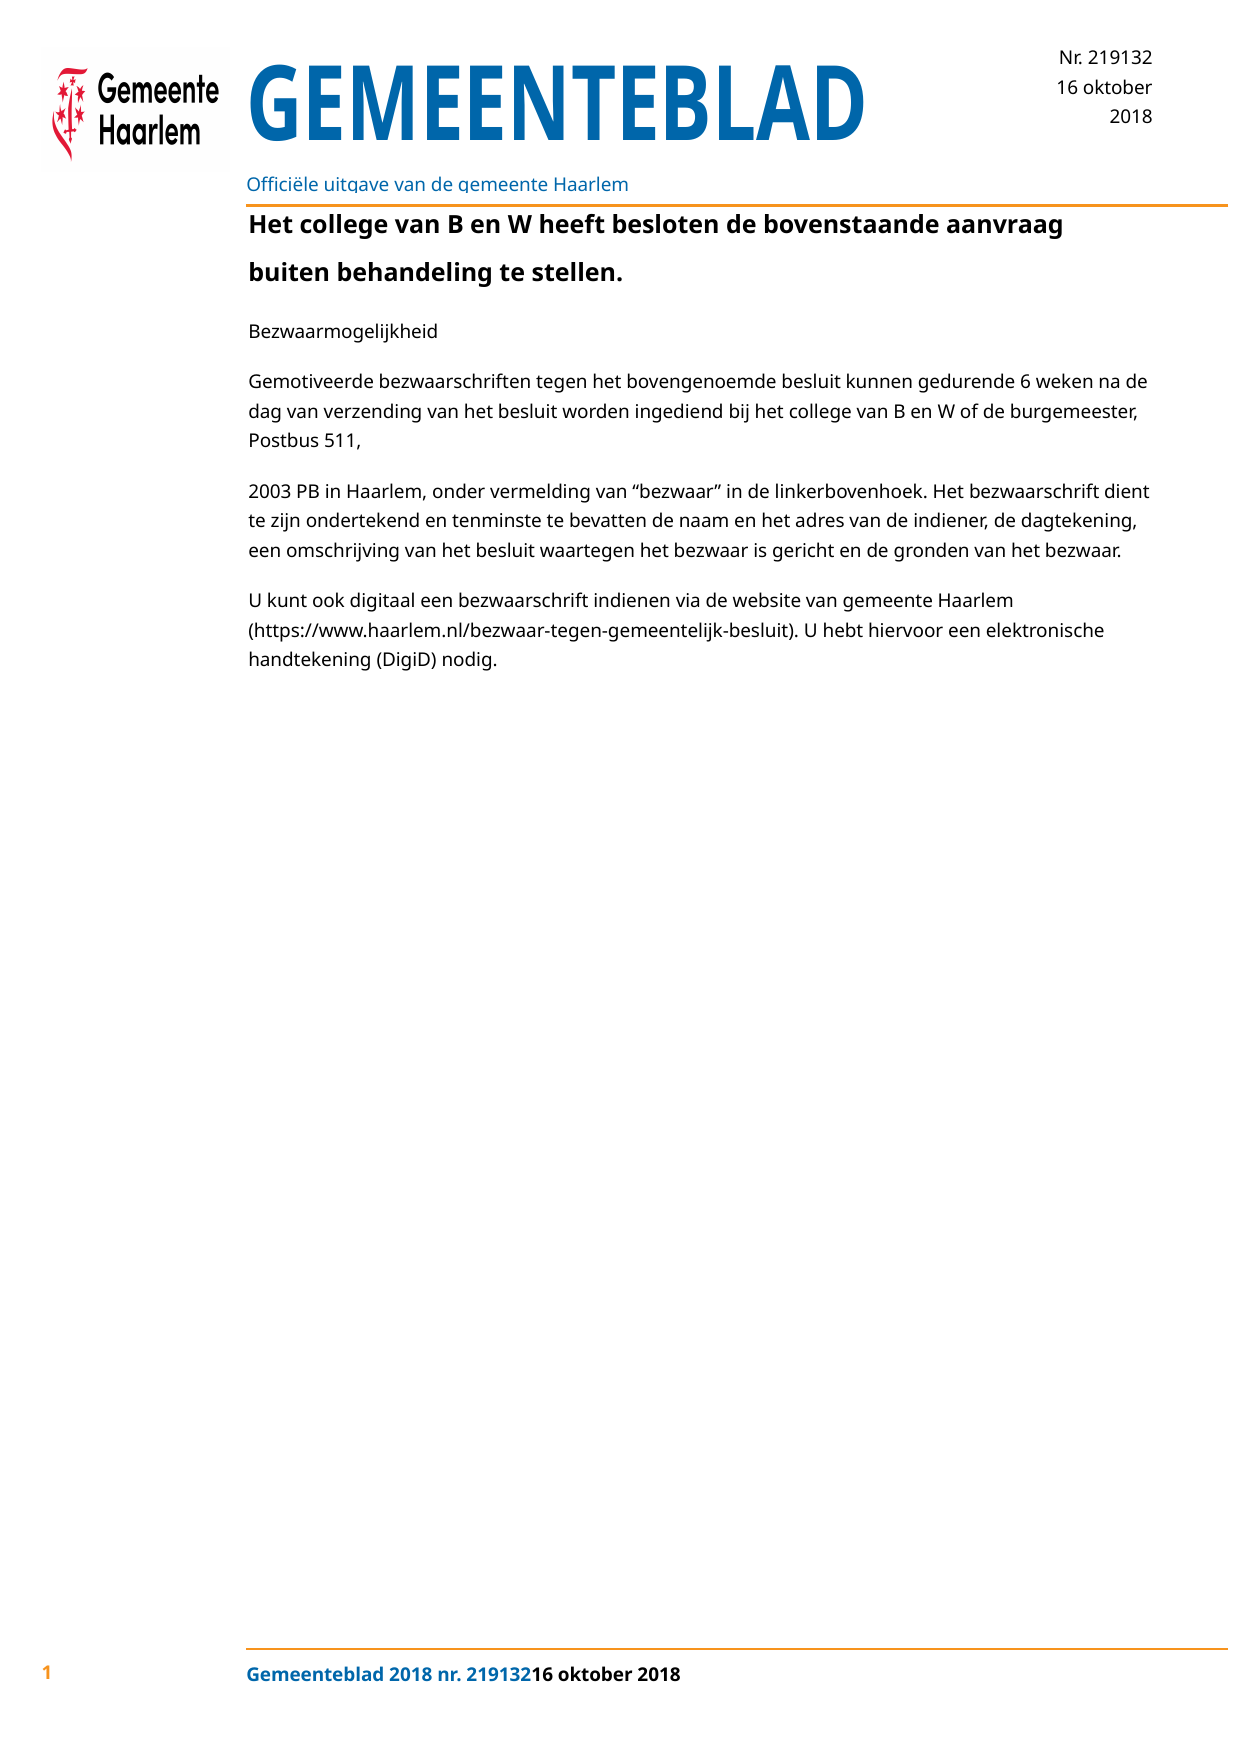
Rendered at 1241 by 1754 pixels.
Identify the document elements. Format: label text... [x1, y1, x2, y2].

text Gemotiveerde bezwaarschriften tegen het bovengenoemde besluit kunnen gedurende 6 weken na de dag van verzending van het besluit worden ingediend bij het college van B en W of de burgemeester, Postbus 511, [248, 368, 1152, 453]
text Bezwaarmogelijkheid [248, 318, 1152, 344]
text 2003 PB in Haarlem, onder vermelding van “bezwaar” in de linkerbovenhoek. Het bezwaarschrift dient te zijn ondertekend en tenminste te bevatten de naam en het adres van de indiener, de dagtekening, een omschrijving van het besluit waartegen het bezwaar is gericht en de gronden van het bezwaar. [248, 478, 1152, 563]
text Het college van B en W heeft besloten de bovenstaande aanvraag buiten behandeling te stellen. [248, 207, 1152, 288]
text U kunt ook digitaal een bezwaarschrift indienen via de website van gemeente Haarlem (https://www.haarlem.nl/bezwaar-tegen-gemeentelijk-besluit). U hebt hiervoor een elektronische handtekening (DigiD) nodig. [248, 587, 1152, 672]
picture [41, 47, 231, 172]
